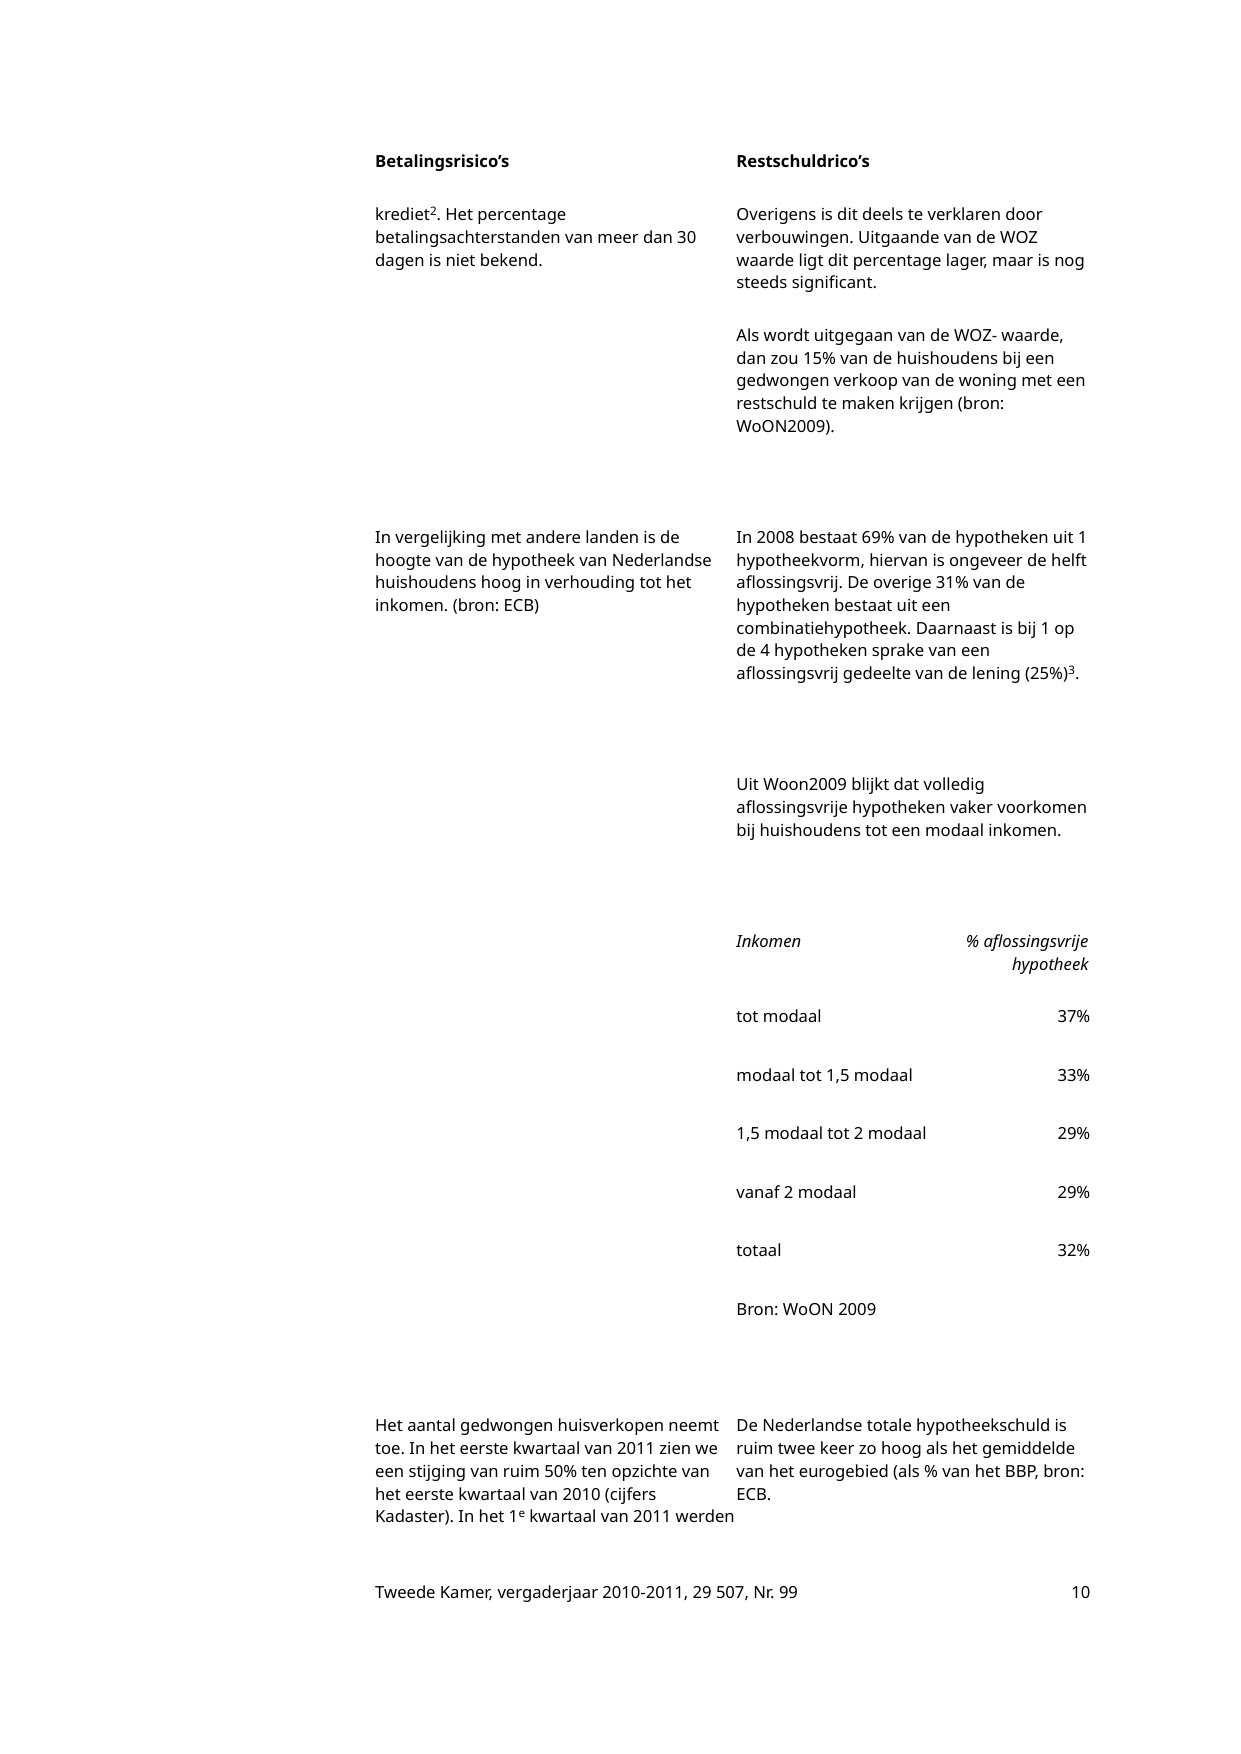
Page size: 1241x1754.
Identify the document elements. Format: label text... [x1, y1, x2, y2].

table_cell [946, 1356, 1090, 1414]
table_cell [736, 715, 946, 773]
table_cell vanaf 2 modaal [736, 1180, 946, 1239]
table_cell De Nederlandse totale hypotheekschuld is ruim twee keer zo hoog als het gemiddelde van het eurogebied (als % van het BBP, bron: ECB. [736, 1414, 1090, 1535]
table_cell [946, 467, 1090, 526]
table_cell Bron: WoON 2009 [736, 1297, 946, 1356]
table_header Betalingsrisico’s [375, 150, 736, 203]
table_cell tot modaal [736, 1005, 946, 1063]
table_cell [736, 1356, 946, 1414]
table_header Restschuldrico’s [736, 150, 1090, 203]
table_cell [736, 871, 946, 929]
table_cell % aflossingsvrije hypotheek [946, 930, 1090, 1005]
table_cell [375, 715, 736, 773]
table_cell totaal [736, 1239, 946, 1297]
table_cell [375, 1180, 736, 1239]
table_cell Uit Woon2009 blijkt dat volledig aflossingsvrije hypotheken vaker voorkomen bij huishoudens tot een modaal inkomen. [736, 773, 1090, 871]
table_cell [375, 467, 736, 526]
table_cell [375, 773, 736, 871]
table_cell [375, 871, 736, 929]
table_cell 37% [946, 1005, 1090, 1063]
table_cell Inkomen [736, 930, 946, 1005]
table_cell 1,5 modaal tot 2 modaal [736, 1122, 946, 1180]
table_cell [375, 1239, 736, 1297]
table_cell krediet2. Het percentage betalingsachterstanden van meer dan 30 dagen is niet bekend. [375, 203, 736, 467]
table_cell In 2008 bestaat 69% van de hypotheken uit 1 hypotheekvorm, hiervan is ongeveer de helft aflossingsvrij. De overige 31% van de hypotheken bestaat uit een combinatiehypotheek. Daarnaast is bij 1 op de 4 hypotheken sprake van een aflossingsvrij gedeelte van de lening (25%)3. [736, 526, 1090, 714]
table_cell Overigens is dit deels te verklaren door verbouwingen. Uitgaande van de WOZ waarde ligt dit percentage lager, maar is nog steeds significant. Als wordt uitgegaan van de WOZ- waarde, dan zou 15% van de huishoudens bij een gedwongen verkoop van de woning met een restschuld te maken krijgen (bron: WoON2009). [736, 203, 1090, 467]
table_cell [375, 1122, 736, 1180]
table_cell [375, 1356, 736, 1414]
table_cell [375, 930, 736, 1005]
table_cell [375, 1297, 736, 1356]
table_cell 33% [946, 1063, 1090, 1122]
table_cell [946, 871, 1090, 929]
table_cell 32% [946, 1239, 1090, 1297]
table_cell 29% [946, 1180, 1090, 1239]
table_cell modaal tot 1,5 modaal [736, 1063, 946, 1122]
table_cell Het aantal gedwongen huisverkopen neemt toe. In het eerste kwartaal van 2011 zien we een stijging van ruim 50% ten opzichte van het eerste kwartaal van 2010 (cijfers Kadaster). In het 1e kwartaal van 2011 werden [375, 1414, 736, 1535]
table_cell [375, 1063, 736, 1122]
table_cell 29% [946, 1122, 1090, 1180]
table_cell [946, 715, 1090, 773]
table_cell In vergelijking met andere landen is de hoogte van de hypotheek van Nederlandse huishoudens hoog in verhouding tot het inkomen. (bron: ECB) [375, 526, 736, 714]
table_cell [946, 1297, 1090, 1356]
table_cell [375, 1005, 736, 1063]
table_cell [736, 467, 946, 526]
